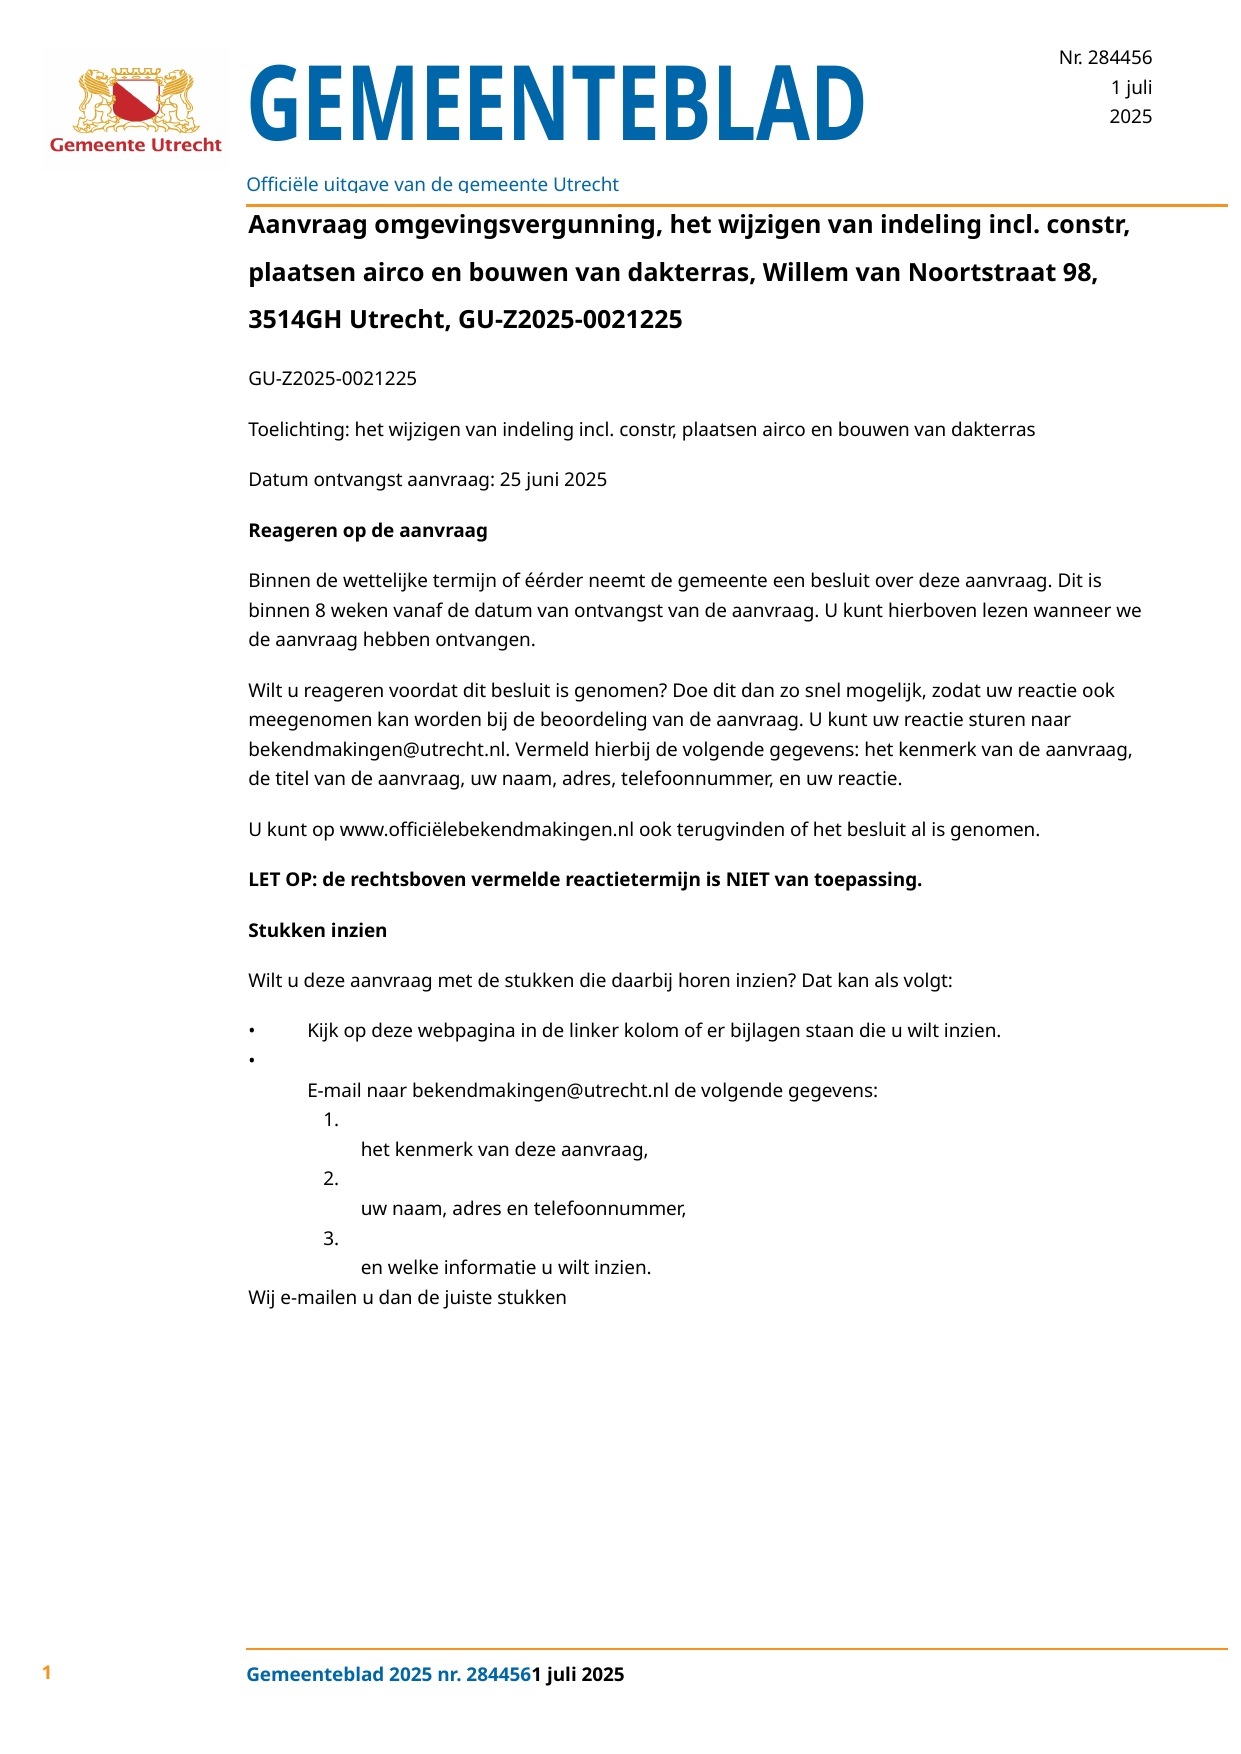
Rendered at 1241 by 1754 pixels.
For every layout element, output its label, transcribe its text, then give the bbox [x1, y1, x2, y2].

text Wilt u deze aanvraag met de stukken die daarbij horen inzien? Dat kan als volgt: [248, 967, 1152, 993]
text Wij e-mailen u dan de juiste stukken [248, 1284, 1152, 1309]
text Datum ontvangst aanvraag: 25 juni 2025 [248, 466, 1152, 492]
text LET OP: de rechtsboven vermelde reactietermijn is NIET van toepassing. [248, 866, 1152, 892]
list Kijk op deze webpagina in de linker kolom of er bijlagen staan die u wilt inzien. [248, 1018, 1152, 1043]
list E-mail naar bekendmakingen@utrecht.nl de volgende gegevens: [248, 1077, 1152, 1102]
list en welke informatie u wilt inzien. [323, 1254, 1152, 1280]
text Toelichting: het wijzigen van indeling incl. constr, plaatsen airco en bouwen van dakterras [248, 416, 1152, 442]
list uw naam, adres en telefoonnummer, [323, 1195, 1152, 1221]
text Stukken inzien [248, 917, 1152, 942]
picture [41, 47, 231, 172]
text Aanvraag omgevingsvergunning, het wijzigen van indeling incl. constr, plaatsen airco en bouwen van dakterras, Willem van Noortstraat 98, 3514GH Utrecht, GU-Z2025-0021225 [248, 207, 1152, 336]
text Reageren op de aanvraag [248, 517, 1152, 542]
text GU-Z2025-0021225 [248, 366, 1152, 391]
text Binnen de wettelijke termijn of éérder neemt de gemeente een besluit over deze aanvraag. Dit is binnen 8 weken vanaf de datum van ontvangst van de aanvraag. U kunt hierboven lezen wanneer we de aanvraag hebben ontvangen. [248, 567, 1152, 652]
list het kenmerk van deze aanvraag, [323, 1136, 1152, 1162]
text U kunt op www.officiëlebekendmakingen.nl ook terugvinden of het besluit al is genomen. [248, 816, 1152, 842]
text Wilt u reageren voordat dit besluit is genomen? Doe dit dan zo snel mogelijk, zodat uw reactie ook meegenomen kan worden bij de beoordeling van de aanvraag. U kunt uw reactie sturen naar bekendmakingen@utrecht.nl. Vermeld hierbij de volgende gegevens: het kenmerk van de aanvraag, de titel van de aanvraag, uw naam, adres, telefoonnummer, en uw reactie. [248, 677, 1152, 791]
